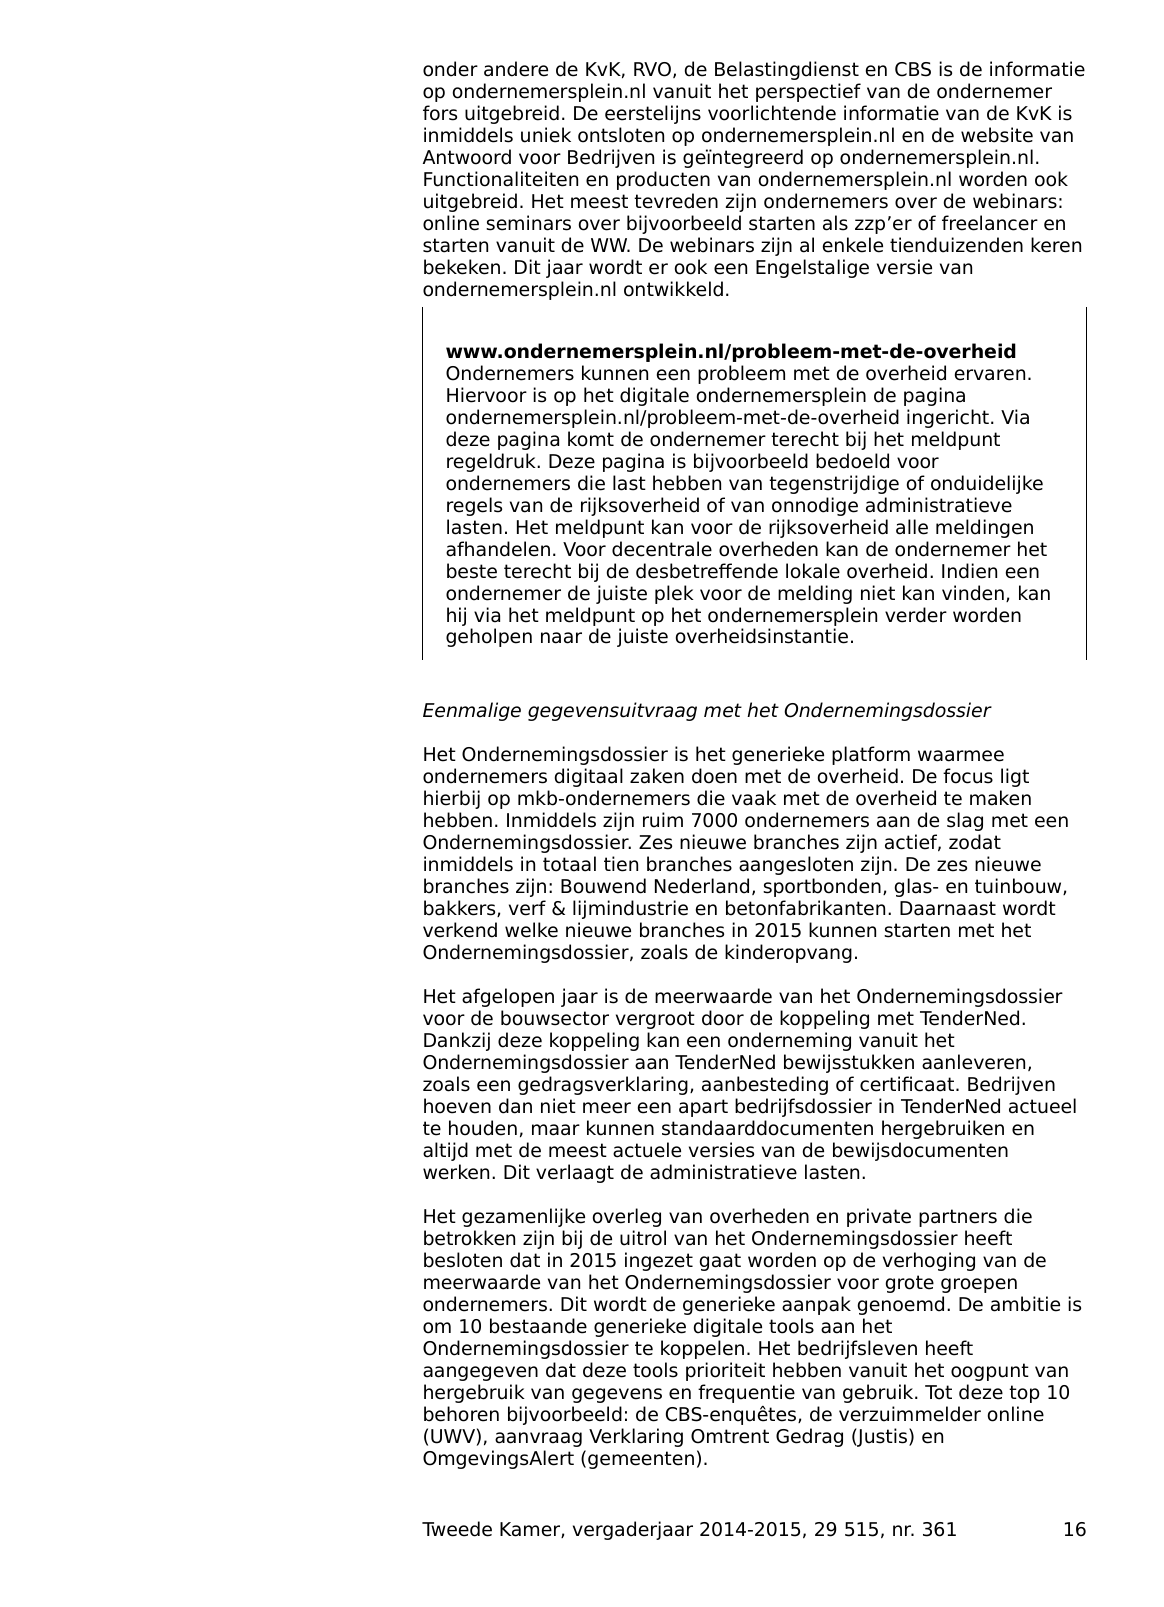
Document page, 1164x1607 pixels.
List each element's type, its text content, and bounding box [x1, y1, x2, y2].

text onder andere de KvK, RVO, de Belastingdienst en CBS is de informatie op ondernemersplein.nl vanuit het perspectief van de ondernemer fors uitgebreid. De eerstelijns voorlichtende informatie van de KvK is inmiddels uniek ontsloten op ondernemersplein.nl en de website van Antwoord voor Bedrijven is geïntegreerd op ondernemersplein.nl. Functionaliteiten en producten van ondernemersplein.nl worden ook uitgebreid. Het meest tevreden zijn ondernemers over de webinars: online seminars over bijvoorbeeld starten als zzp’er of freelancer en starten vanuit de WW. De webinars zijn al enkele tienduizenden keren bekeken. Dit jaar wordt er ook een Engelstalige versie van ondernemersplein.nl ontwikkeld. [422, 59, 1087, 301]
text Het afgelopen jaar is de meerwaarde van het Ondernemingsdossier voor de bouwsector vergroot door de koppeling met TenderNed. Dankzij deze koppeling kan een onderneming vanuit het Ondernemingsdossier aan TenderNed bewijsstukken aanleveren, zoals een gedragsverklaring, aanbesteding of certificaat. Bedrijven hoeven dan niet meer een apart bedrijfsdossier in TenderNed actueel te houden, maar kunnen standaarddocumenten hergebruiken en altijd met de meest actuele versies van de bewijsdocumenten werken. Dit verlaagt de administratieve lasten. [422, 986, 1087, 1184]
text Het gezamenlijke overleg van overheden en private partners die betrokken zijn bij de uitrol van het Ondernemingsdossier heeft besloten dat in 2015 ingezet gaat worden op de verhoging van de meerwaarde van het Ondernemingsdossier voor grote groepen ondernemers. Dit wordt de generieke aanpak genoemd. De ambitie is om 10 bestaande generieke digitale tools aan het Ondernemingsdossier te koppelen. Het bedrijfsleven heeft aangegeven dat deze tools prioriteit hebben vanuit het oogpunt van hergebruik van gegevens en frequentie van gebruik. Tot deze top 10 behoren bijvoorbeeld: de CBS-enquêtes, de verzuimmelder online (UWV), aanvraag Verklaring Omtrent Gedrag (Justis) en OmgevingsAlert (gemeenten). [422, 1206, 1087, 1470]
table_header www.ondernemersplein.nl/probleem-met-de-overheid Ondernemers kunnen een probleem met de overheid ervaren. Hiervoor is op het digitale ondernemersplein de pagina ondernemersplein.nl/probleem-met-de-overheid ingericht. Via deze pagina komt de ondernemer terecht bij het meldpunt regeldruk. Deze pagina is bijvoorbeeld bedoeld voor ondernemers die last hebben van tegenstrijdige of onduidelijke regels van de rijksoverheid of van onnodige administratieve lasten. Het meldpunt kan voor de rijksoverheid alle meldingen afhandelen. Voor decentrale overheden kan de ondernemer het beste terecht bij de desbetreffende lokale overheid. Indien een ondernemer de juiste plek voor de melding niet kan vinden, kan hij via het meldpunt op het ondernemersplein verder worden geholpen naar de juiste overheidsinstantie. [423, 307, 1086, 660]
text Het Ondernemingsdossier is het generieke platform waarmee ondernemers digitaal zaken doen met de overheid. De focus ligt hierbij op mkb-ondernemers die vaak met de overheid te maken hebben. Inmiddels zijn ruim 7000 ondernemers aan de slag met een Ondernemingsdossier. Zes nieuwe branches zijn actief, zodat inmiddels in totaal tien branches aangesloten zijn. De zes nieuwe branches zijn: Bouwend Nederland, sportbonden, glas- en tuinbouw, bakkers, verf & lijmindustrie en betonfabrikanten. Daarnaast wordt verkend welke nieuwe branches in 2015 kunnen starten met het Ondernemingsdossier, zoals de kinderopvang. [422, 744, 1087, 964]
subtitle Eenmalige gegevensuitvraag met het Ondernemingsdossier [422, 700, 1087, 722]
